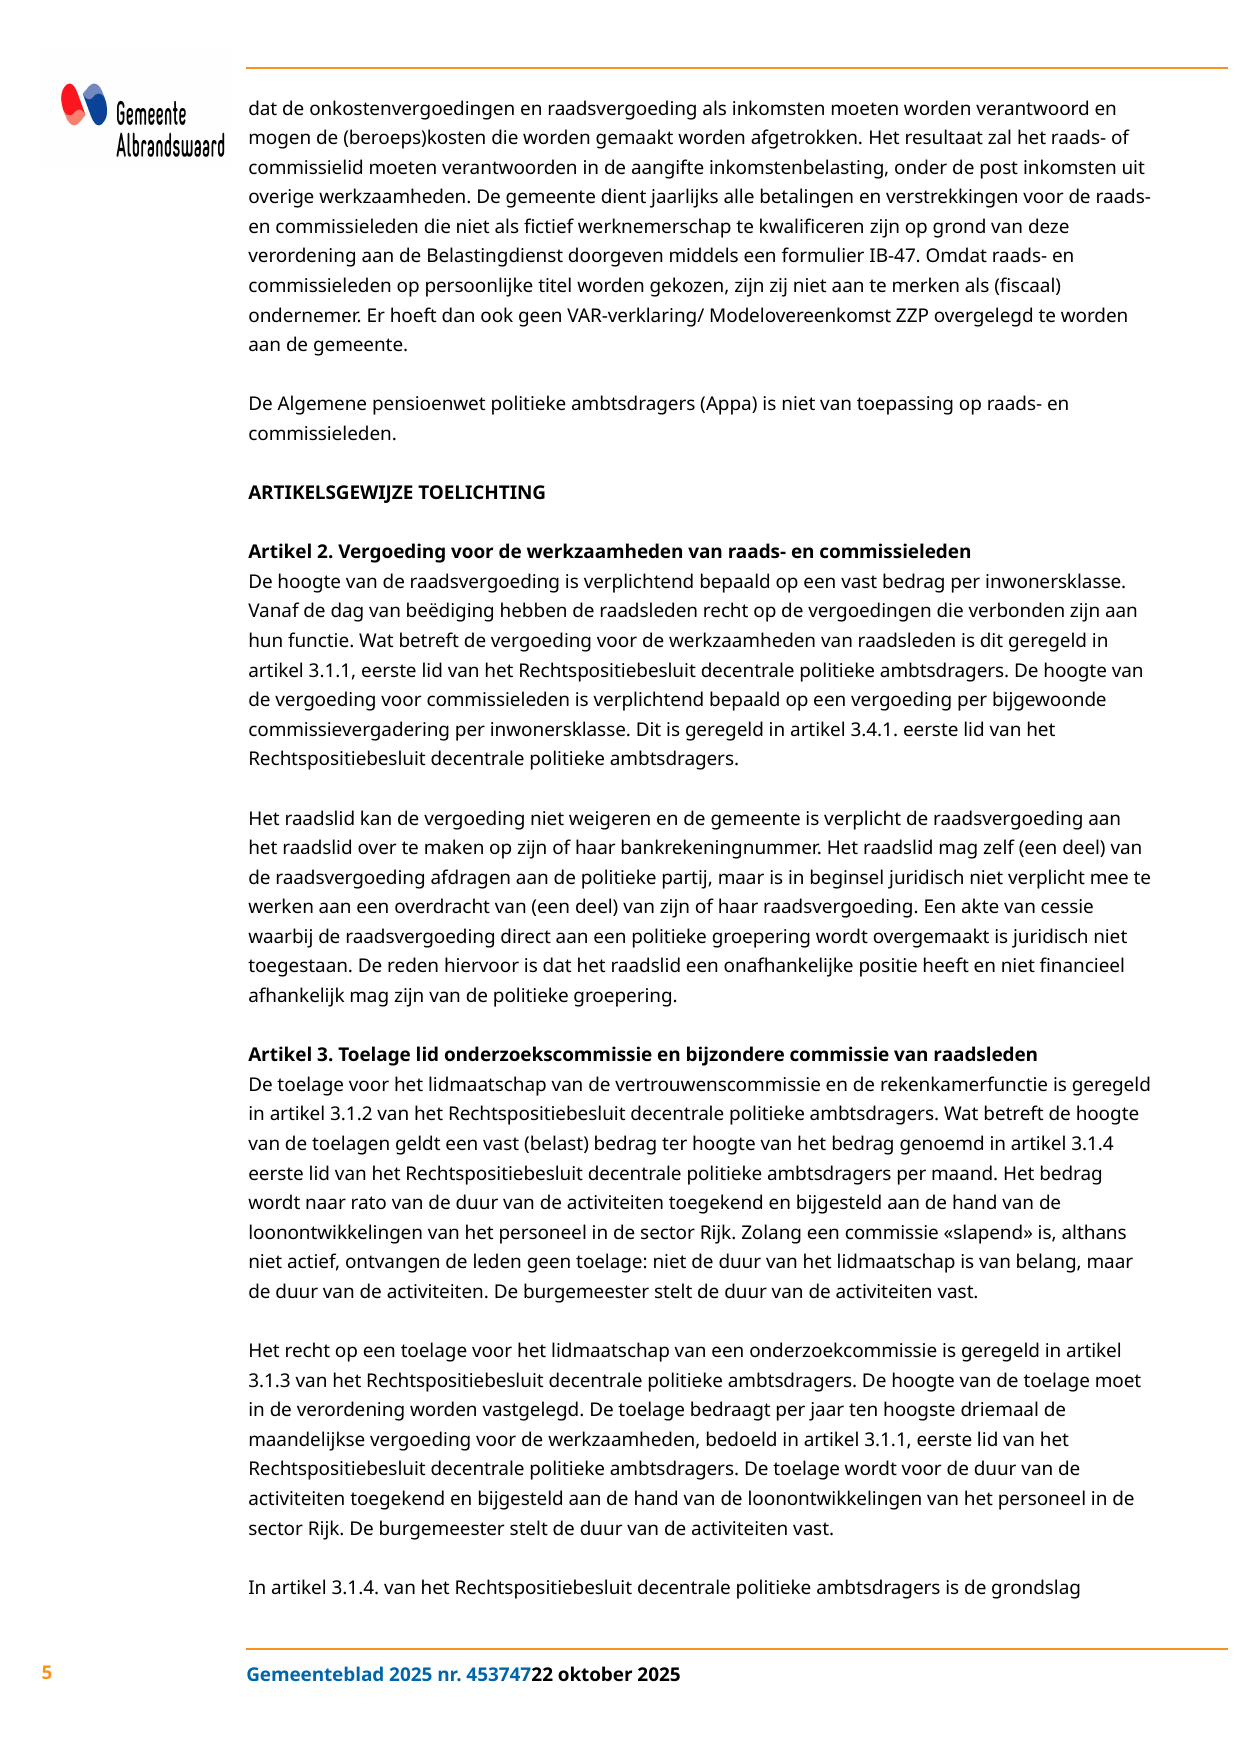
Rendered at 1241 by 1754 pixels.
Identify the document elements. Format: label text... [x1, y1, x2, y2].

text De Algemene pensioenwet politieke ambtsdragers (Appa) is niet van toepassing op raads- en commissieleden. [248, 391, 1152, 446]
text De toelage voor het lidmaatschap van de vertrouwenscommissie en de rekenkamerfunctie is geregeld in artikel 3.1.2 van het Rechtspositiebesluit decentrale politieke ambtsdragers. Wat betreft de hoogte van de toelagen geldt een vast (belast) bedrag ter hoogte van het bedrag genoemd in artikel 3.1.4 eerste lid van het Rechtspositiebesluit decentrale politieke ambtsdragers per maand. Het bedrag wordt naar rato van de duur van de activiteiten toegekend en bijgesteld aan de hand van de loonontwikkelingen van het personeel in de sector Rijk. Zolang een commissie «slapend» is, althans niet actief, ontvangen de leden geen toelage: niet de duur van het lidmaatschap is van belang, maar de duur van de activiteiten. De burgemeester stelt de duur van de activiteiten vast. [248, 1071, 1152, 1304]
text Artikel 2. Vergoeding voor de werkzaamheden van raads- en commissieleden [248, 538, 1152, 564]
text ARTIKELSGEWIJZE TOELICHTING [248, 479, 1152, 505]
text dat de onkostenvergoedingen en raadsvergoeding als inkomsten moeten worden verantwoord en mogen de (beroeps)kosten die worden gemaakt worden afgetrokken. Het resultaat zal het raads- of commissielid moeten verantwoorden in de aangifte inkomstenbelasting, onder de post inkomsten uit overige werkzaamheden. De gemeente dient jaarlijks alle betalingen en verstrekkingen voor de raads- en commissieleden die niet als fictief werknemerschap te kwalificeren zijn op grond van deze verordening aan de Belastingdienst doorgeven middels een formulier IB-47. Omdat raads- en commissieleden op persoonlijke titel worden gekozen, zijn zij niet aan te merken als (fiscaal) ondernemer. Er hoeft dan ook geen VAR-verklaring/ Modelovereenkomst ZZP overgelegd te worden aan de gemeente. [248, 95, 1152, 357]
text Het raadslid kan de vergoeding niet weigeren en de gemeente is verplicht de raadsvergoeding aan het raadslid over te maken op zijn of haar bankrekeningnummer. Het raadslid mag zelf (een deel) van de raadsvergoeding afdragen aan de politieke partij, maar is in beginsel juridisch niet verplicht mee te werken aan een overdracht van (een deel) van zijn of haar raadsvergoeding. Een akte van cessie waarbij de raadsvergoeding direct aan een politieke groepering wordt overgemaakt is juridisch niet toegestaan. De reden hiervoor is dat het raadslid een onafhankelijke positie heeft en niet financieel afhankelijk mag zijn van de politieke groepering. [248, 805, 1152, 1008]
text Het recht op een toelage voor het lidmaatschap van een onderzoekcommissie is geregeld in artikel 3.1.3 van het Rechtspositiebesluit decentrale politieke ambtsdragers. De hoogte van de toelage moet in de verordening worden vastgelegd. De toelage bedraagt per jaar ten hoogste driemaal de maandelijkse vergoeding voor de werkzaamheden, bedoeld in artikel 3.1.1, eerste lid van het Rechtspositiebesluit decentrale politieke ambtsdragers. De toelage wordt voor de duur van de activiteiten toegekend en bijgesteld aan de hand van de loonontwikkelingen van het personeel in de sector Rijk. De burgemeester stelt de duur van de activiteiten vast. [248, 1337, 1152, 1541]
picture [41, 47, 231, 172]
text In artikel 3.1.4. van het Rechtspositiebesluit decentrale politieke ambtsdragers is de grondslag [248, 1574, 1152, 1600]
text De hoogte van de raadsvergoeding is verplichtend bepaald op een vast bedrag per inwonersklasse. Vanaf de dag van beëdiging hebben de raadsleden recht op de vergoedingen die verbonden zijn aan hun functie. Wat betreft de vergoeding voor de werkzaamheden van raadsleden is dit geregeld in artikel 3.1.1, eerste lid van het Rechtspositiebesluit decentrale politieke ambtsdragers. De hoogte van de vergoeding voor commissieleden is verplichtend bepaald op een vergoeding per bijgewoonde commissievergadering per inwonersklasse. Dit is geregeld in artikel 3.4.1. eerste lid van het Rechtspositiebesluit decentrale politieke ambtsdragers. [248, 568, 1152, 771]
text Artikel 3. Toelage lid onderzoekscommissie en bijzondere commissie van raadsleden [248, 1041, 1152, 1067]
